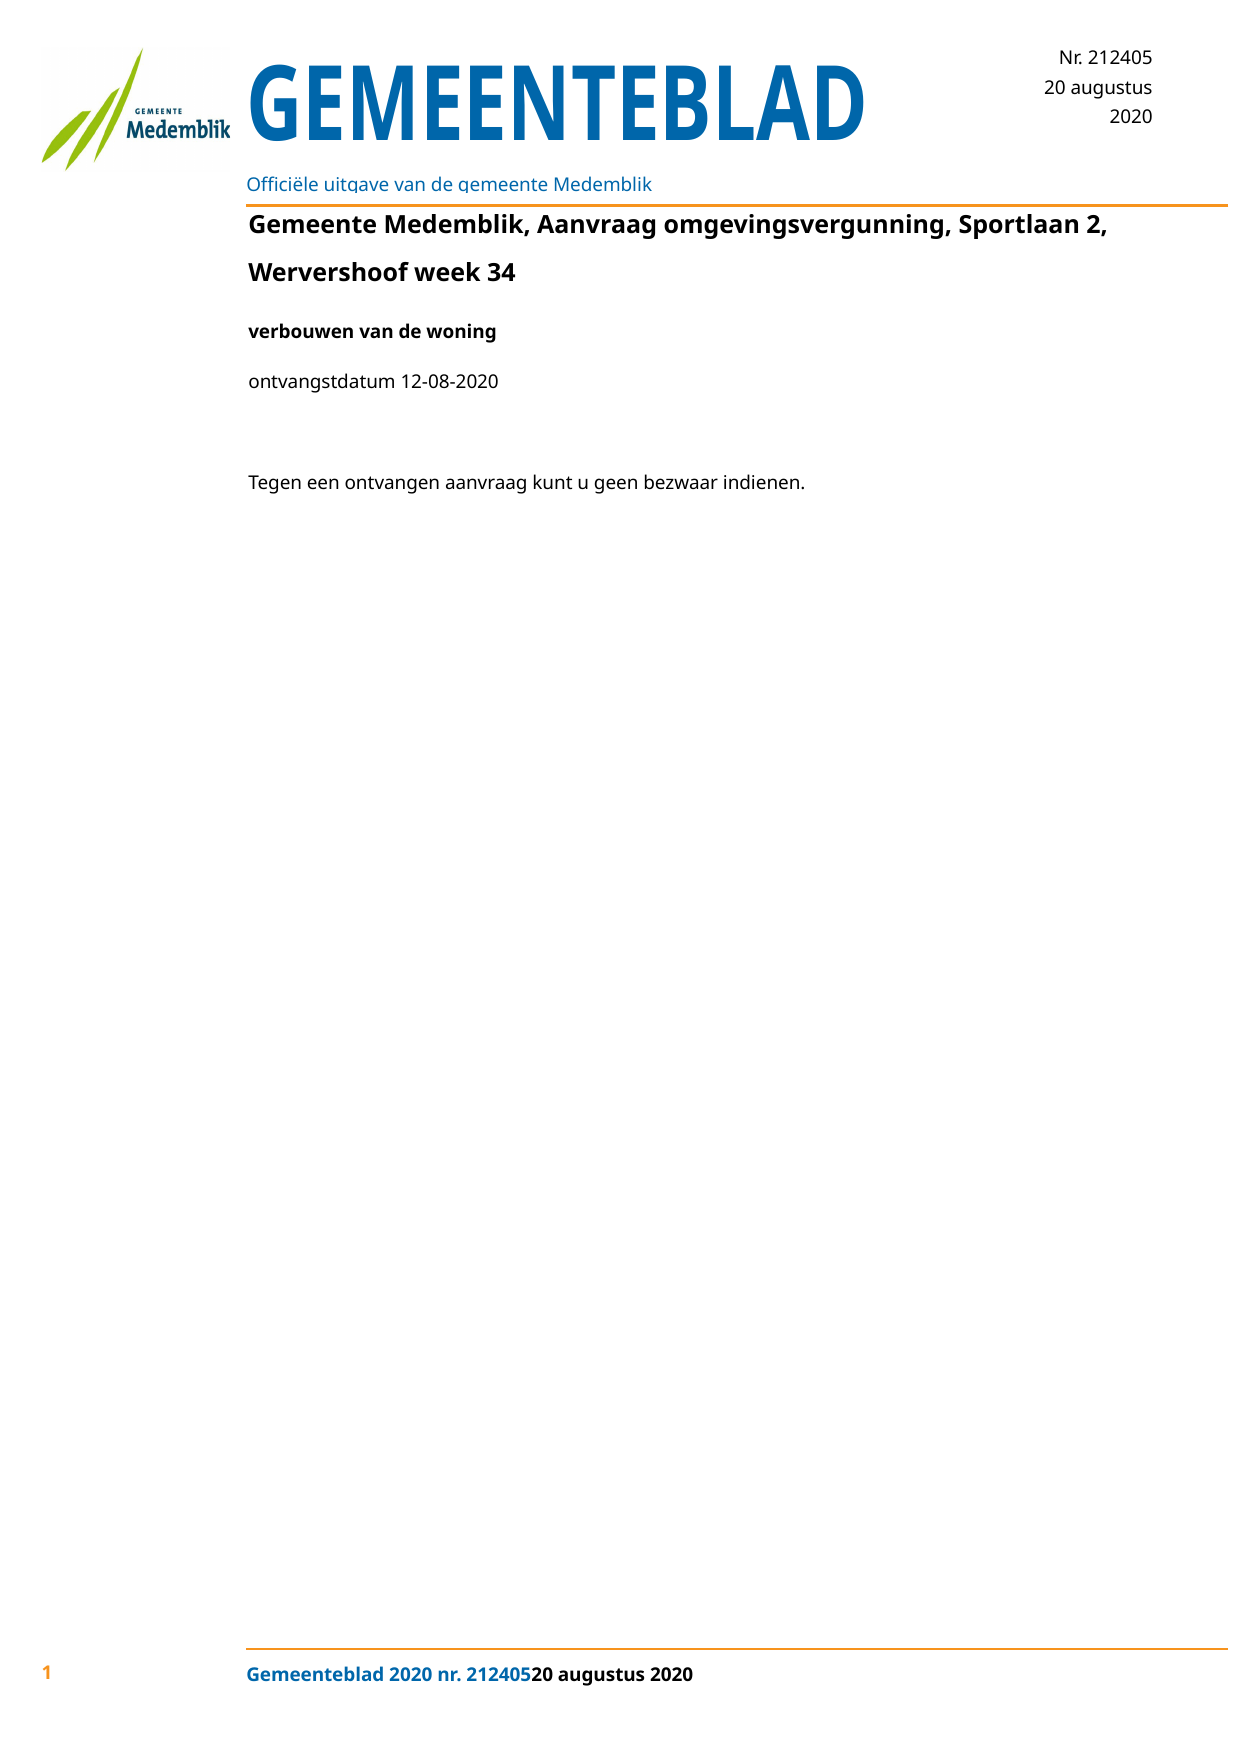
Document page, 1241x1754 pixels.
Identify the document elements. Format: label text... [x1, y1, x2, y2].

text ontvangstdatum 12-08-2020 [248, 368, 1152, 394]
text Gemeente Medemblik, Aanvraag omgevingsvergunning, Sportlaan 2, Wervershoof week 34 [248, 207, 1152, 288]
text Tegen een ontvangen aanvraag kunt u geen bezwaar indienen. [248, 469, 1152, 495]
picture [41, 47, 231, 172]
text verbouwen van de woning [248, 318, 1152, 344]
